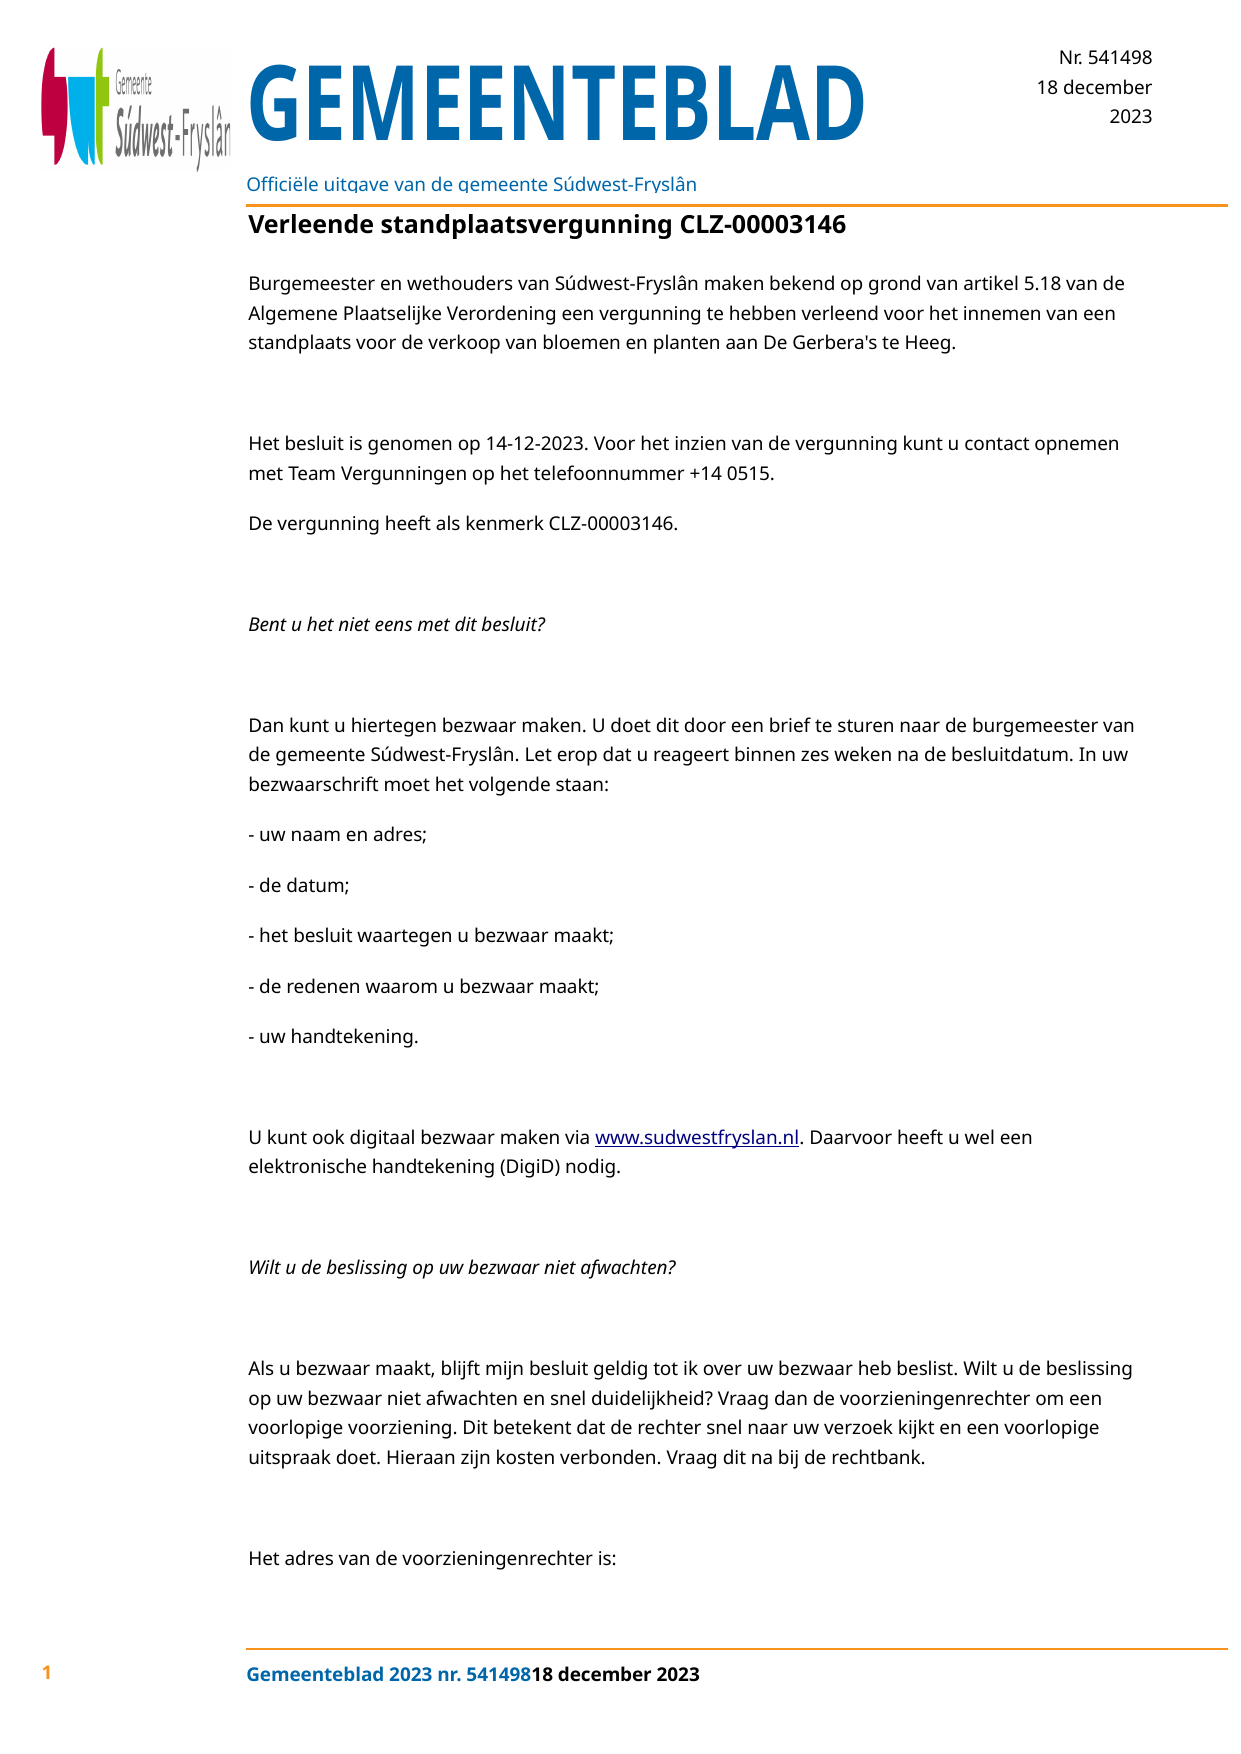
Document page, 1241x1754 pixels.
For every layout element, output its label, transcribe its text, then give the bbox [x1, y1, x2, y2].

text De vergunning heeft als kenmerk CLZ-00003146. [248, 510, 1152, 536]
text - de datum; [248, 872, 1152, 898]
text - uw naam en adres; [248, 822, 1152, 847]
text - de redenen waarom u bezwaar maakt; [248, 973, 1152, 998]
picture [41, 47, 231, 172]
text - uw handtekening. [248, 1023, 1152, 1049]
text Het besluit is genomen op 14-12-2023. Voor het inzien van de vergunning kunt u contact opnemen met Team Vergunningen op het telefoonnummer +14 0515. [248, 430, 1152, 486]
text Dan kunt u hiertegen bezwaar maken. U doet dit door een brief te sturen naar de burgemeester van de gemeente Súdwest-Fryslân. Let erop dat u reageert binnen zes weken na de besluitdatum. In uw bezwaarschrift moet het volgende staan: [248, 712, 1152, 797]
text Verleende standplaatsvergunning CLZ-00003146 [248, 207, 1152, 241]
text Het adres van de voorzieningenrechter is: [248, 1545, 1152, 1571]
text Wilt u de beslissing op uw bezwaar niet afwachten? [248, 1254, 1152, 1280]
text Bent u het niet eens met dit besluit? [248, 611, 1152, 637]
text Burgemeester en wethouders van Súdwest-Fryslân maken bekend op grond van artikel 5.18 van de Algemene Plaatselijke Verordening een vergunning te hebben verleend voor het innemen van een standplaats voor de verkoop van bloemen en planten aan De Gerbera's te Heeg. [248, 270, 1152, 355]
text Als u bezwaar maakt, blijft mijn besluit geldig tot ik over uw bezwaar heb beslist. Wilt u de beslissing op uw bezwaar niet afwachten en snel duidelijkheid? Vraag dan de voorzieningenrechter om een voorlopige voorziening. Dit betekent dat de rechter snel naar uw verzoek kijkt en een voorlopige uitspraak doet. Hieraan zijn kosten verbonden. Vraag dit na bij de rechtbank. [248, 1355, 1152, 1470]
text - het besluit waartegen u bezwaar maakt; [248, 922, 1152, 948]
text U kunt ook digitaal bezwaar maken via www.sudwestfryslan.nl. Daarvoor heeft u wel een elektronische handtekening (DigiD) nodig. [248, 1124, 1152, 1179]
